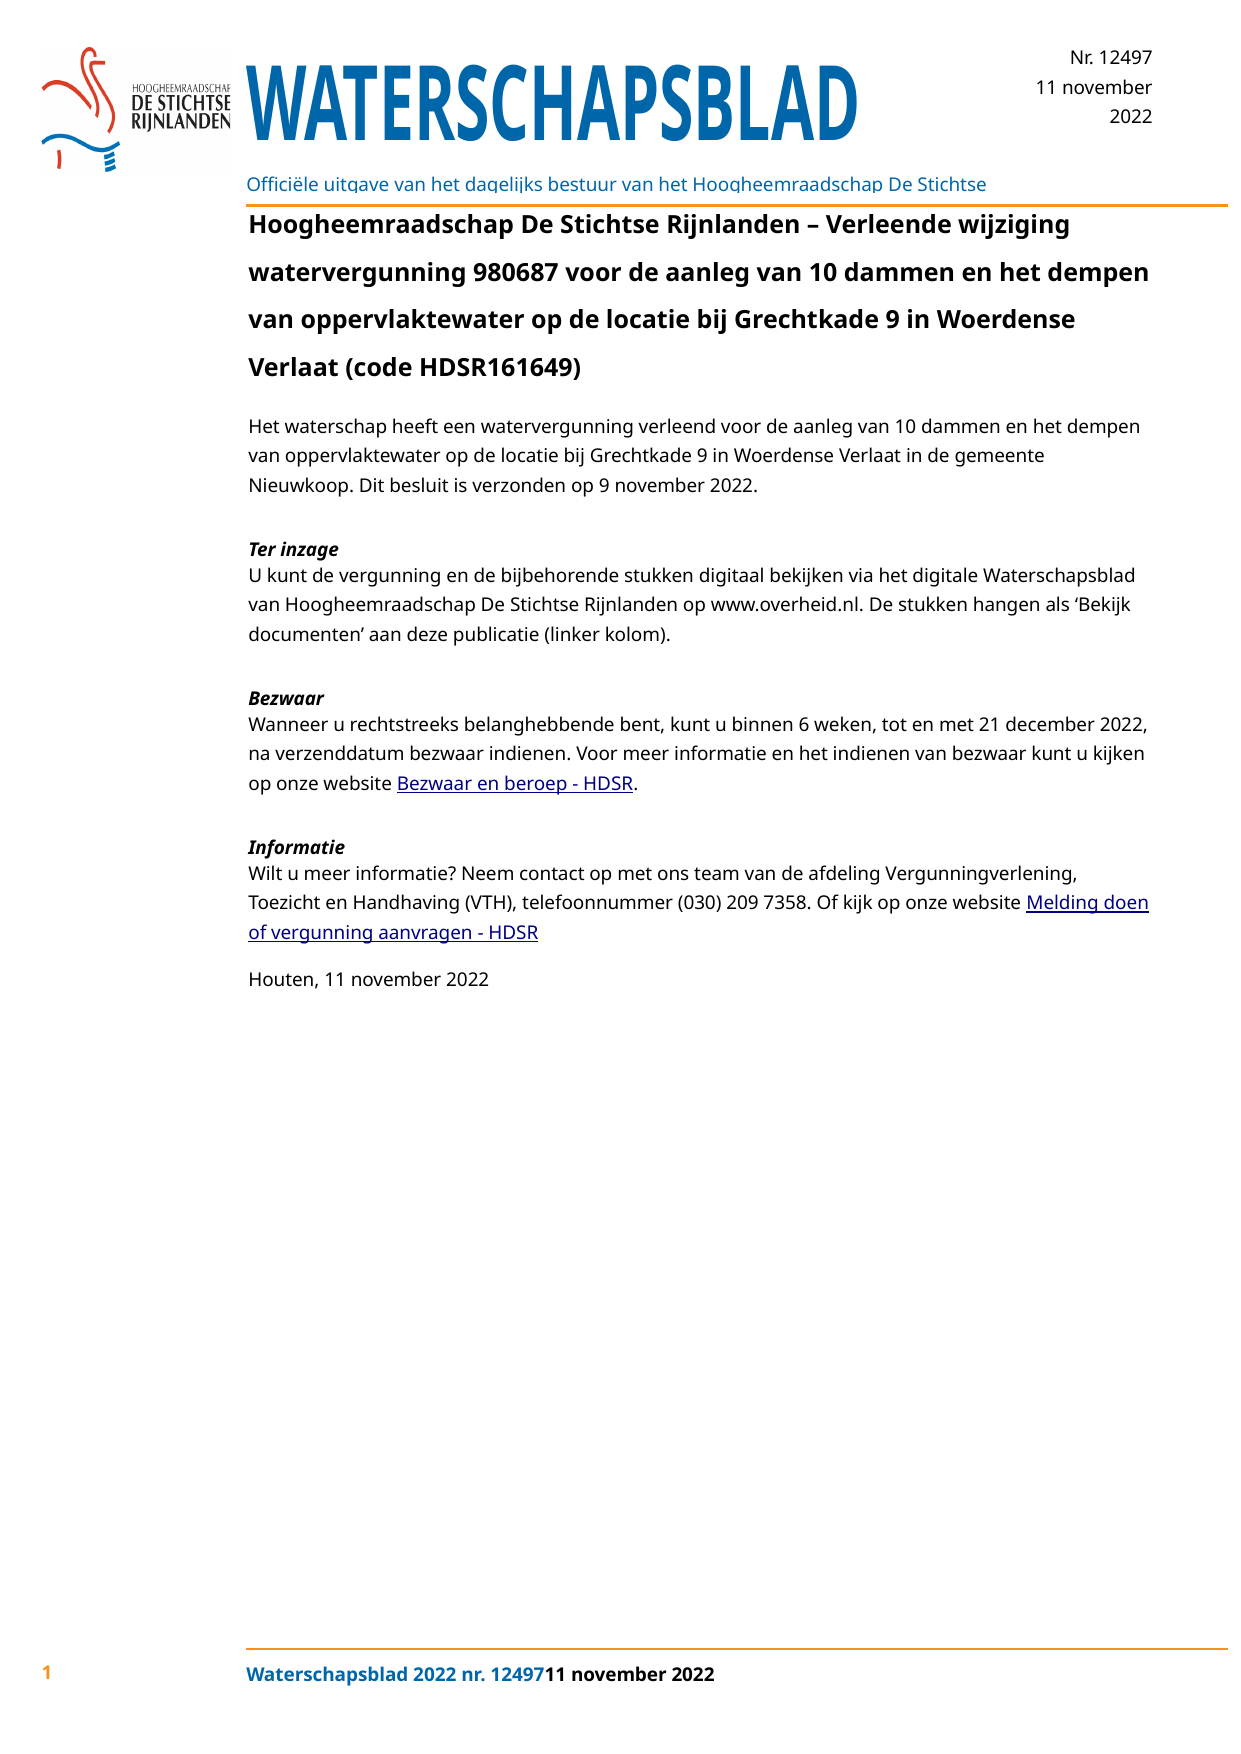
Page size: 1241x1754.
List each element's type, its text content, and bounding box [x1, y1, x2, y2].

text Wilt u meer informatie? Neem contact op met ons team van de afdeling Vergunningverlening, Toezicht en Handhaving (VTH), telefoonnummer (030) 209 7358. Of kijk op onze website Melding doen of vergunning aanvragen - HDSR [248, 860, 1152, 944]
text Ter inzage [248, 536, 1152, 562]
text Informatie [248, 834, 1152, 860]
text Wanneer u rechtstreeks belanghebbende bent, kunt u binnen 6 weken, tot en met 21 december 2022, na verzenddatum bezwaar indienen. Voor meer informatie en het indienen van bezwaar kunt u kijken op onze website Bezwaar en beroep - HDSR. [248, 711, 1152, 796]
text Het waterschap heeft een watervergunning verleend voor de aanleg van 10 dammen en het dempen van oppervlaktewater op de locatie bij Grechtkade 9 in Woerdense Verlaat in de gemeente Nieuwkoop. Dit besluit is verzonden op 9 november 2022. [248, 413, 1152, 498]
text Hoogheemraadschap De Stichtse Rijnlanden – Verleende wijziging watervergunning 980687 voor de aanleg van 10 dammen en het dempen van oppervlaktewater op de locatie bij Grechtkade 9 in Woerdense Verlaat (code HDSR161649) [248, 207, 1152, 384]
text Houten, 11 november 2022 [248, 967, 1152, 992]
text U kunt de vergunning en de bijbehorende stukken digitaal bekijken via het digitale Waterschapsblad van Hoogheemraadschap De Stichtse Rijnlanden op www.overheid.nl. De stukken hangen als ‘Bekijk documenten’ aan deze publicatie (linker kolom). [248, 562, 1152, 647]
picture [41, 47, 231, 172]
text Bezwaar [248, 685, 1152, 711]
